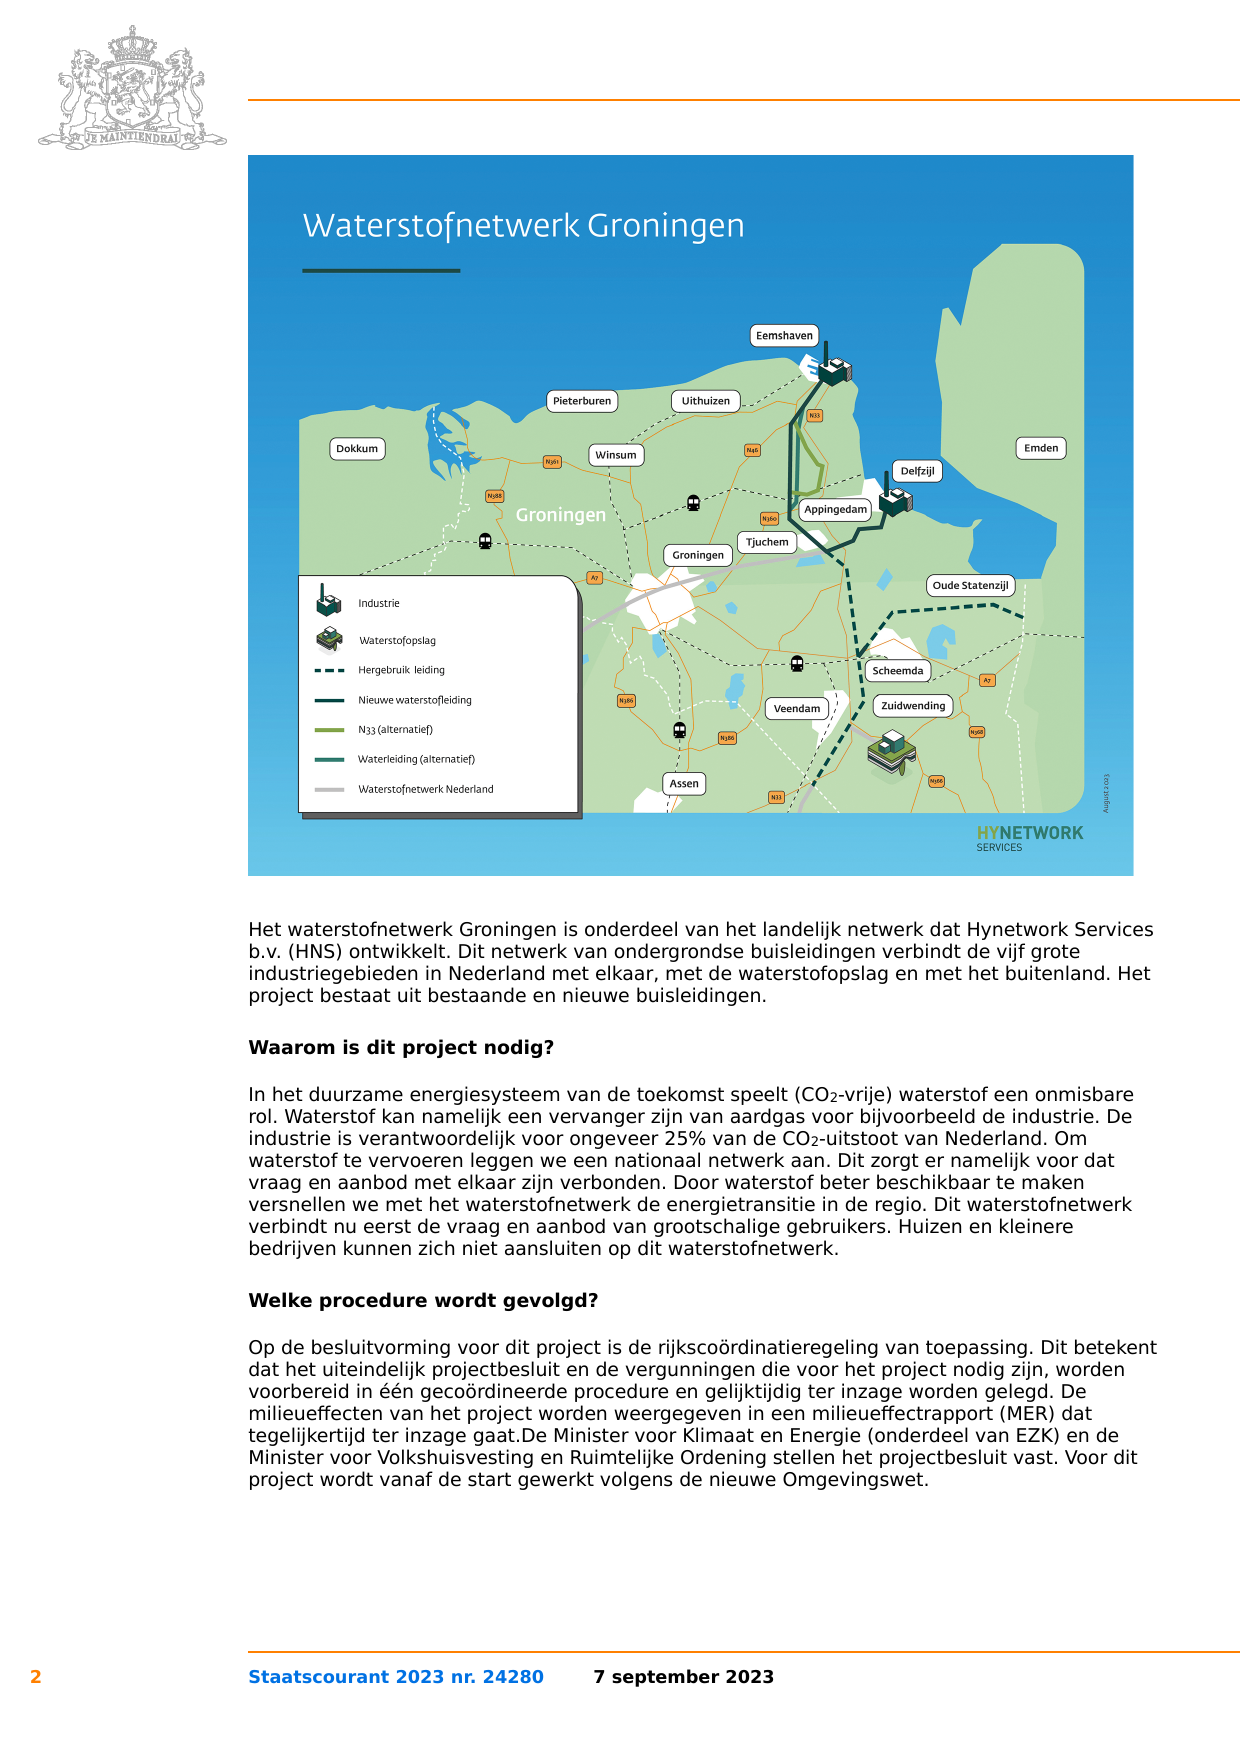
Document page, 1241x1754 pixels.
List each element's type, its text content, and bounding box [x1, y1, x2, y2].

text Op de besluitvorming voor dit project is de rijkscoördinatieregeling van toepassing. Dit betekent dat het uiteindelijk projectbesluit en de vergunningen die voor het project nodig zijn, worden voorbereid in één gecoördineerde procedure en gelijktijdig ter inzage worden gelegd. De milieueffecten van het project worden weergegeven in een milieueffectrapport (MER) dat tegelijkertijd ter inzage gaat.De Minister voor Klimaat en Energie (onderdeel van EZK) en de Minister voor Volkshuisvesting en Ruimtelijke Ordening stellen het projectbesluit vast. Voor dit project wordt vanaf de start gewerkt volgens de nieuwe Omgevingswet. [248, 1337, 1163, 1491]
subtitle Waarom is dit project nodig? [248, 1037, 1163, 1059]
picture [38, 25, 227, 150]
text Het waterstofnetwerk Groningen is onderdeel van het landelijk netwerk dat Hynetwork Services b.v. (HNS) ontwikkelt. Dit netwerk van ondergrondse buisleidingen verbindt de vijf grote industriegebieden in Nederland met elkaar, met de waterstofopslag en met het buitenland. Het project bestaat uit bestaande en nieuwe buisleidingen. [248, 919, 1163, 1007]
text In het duurzame energiesysteem van de toekomst speelt (CO2-vrije) waterstof een onmisbare rol. Waterstof kan namelijk een vervanger zijn van aardgas voor bijvoorbeeld de industrie. De industrie is verantwoordelijk voor ongeveer 25% van de CO2-uitstoot van Nederland. Om waterstof te vervoeren leggen we een nationaal netwerk aan. Dit zorgt er namelijk voor dat vraag en aanbod met elkaar zijn verbonden. Door waterstof beter beschikbaar te maken versnellen we met het waterstofnetwerk de energietransitie in de regio. Dit waterstofnetwerk verbindt nu eerst de vraag en aanbod van grootschalige gebruikers. Huizen en kleinere bedrijven kunnen zich niet aansluiten op dit waterstofnetwerk. [248, 1084, 1163, 1260]
subtitle Welke procedure wordt gevolgd? [248, 1290, 1163, 1312]
picture [248, 155, 1134, 876]
